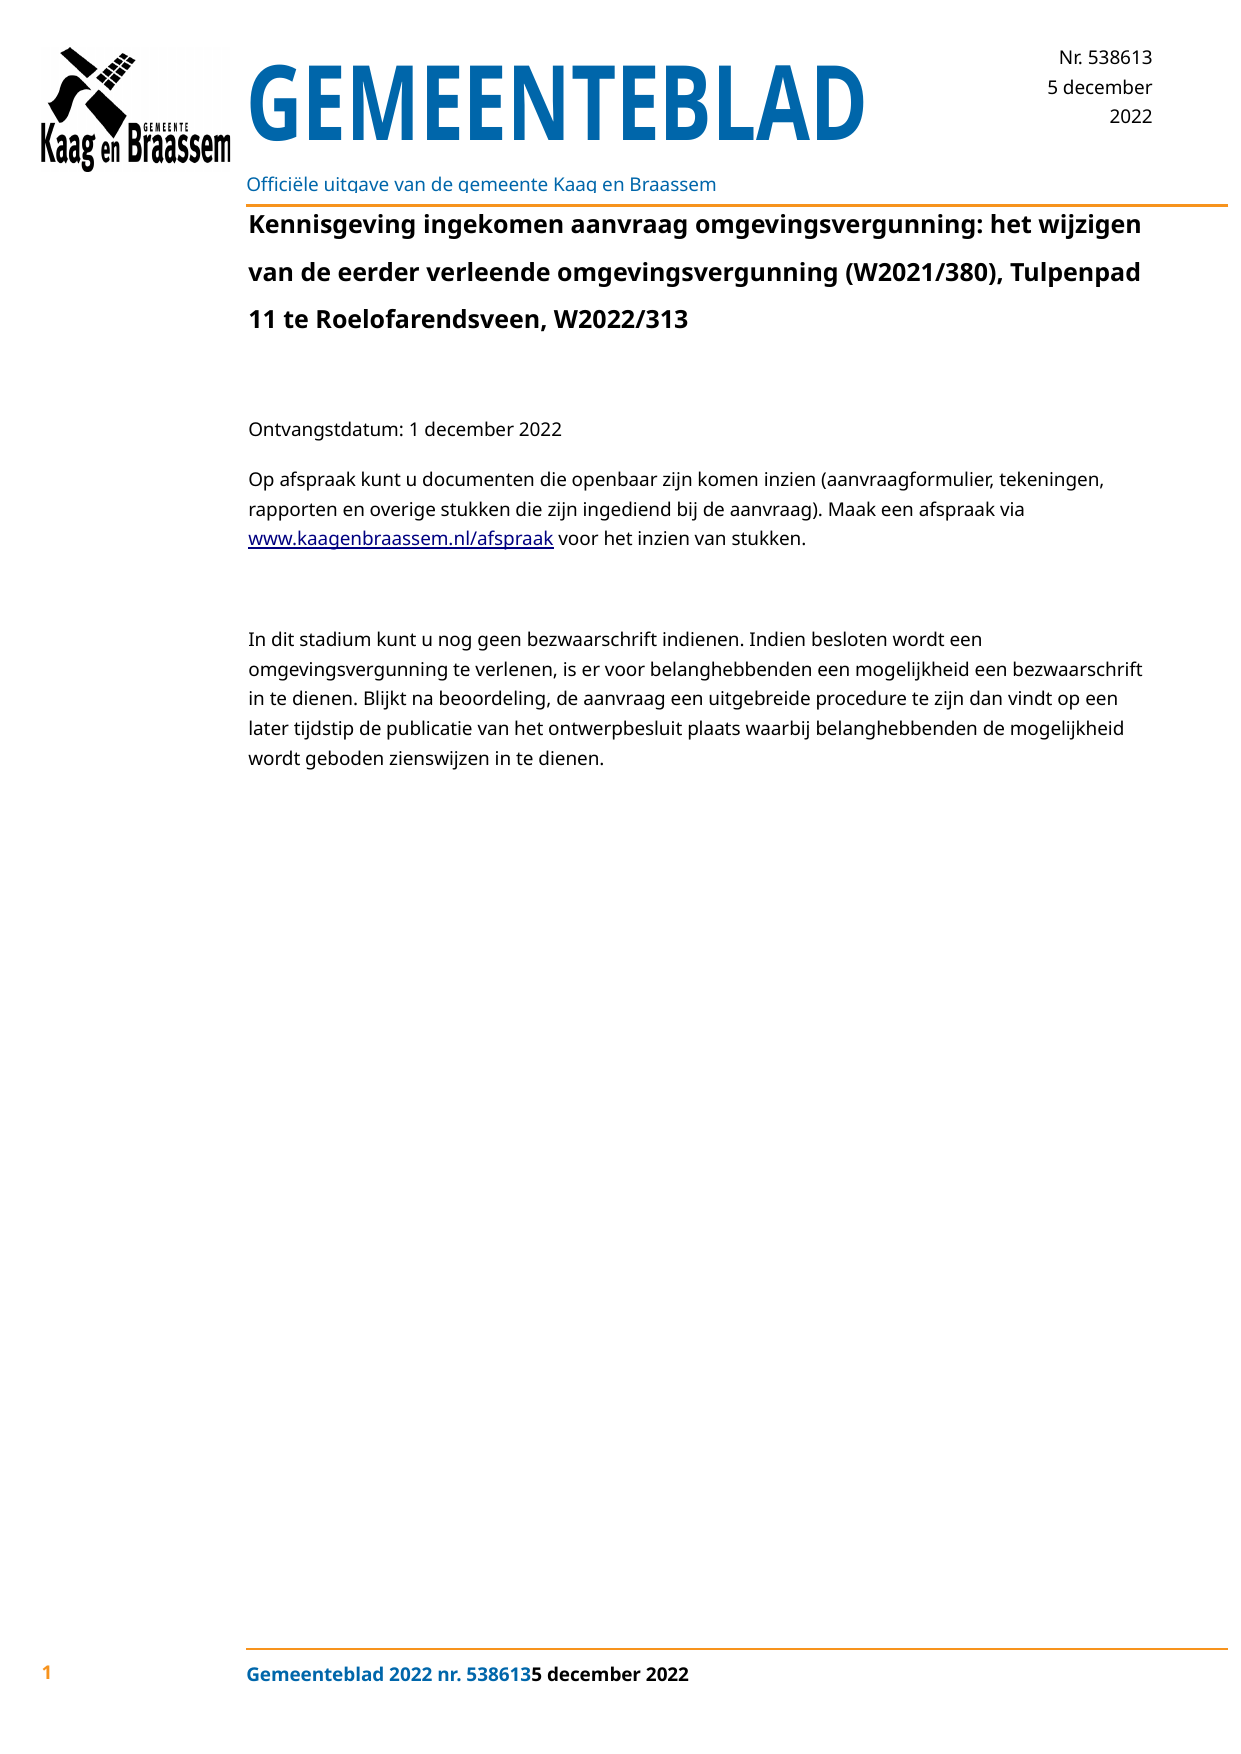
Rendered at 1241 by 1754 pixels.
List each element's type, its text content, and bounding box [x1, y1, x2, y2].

text Op afspraak kunt u documenten die openbaar zijn komen inzien (aanvraagformulier, tekeningen, rapporten en overige stukken die zijn ingediend bij de aanvraag). Maak een afspraak via www.kaagenbraassem.nl/afspraak voor het inzien van stukken. [248, 466, 1152, 551]
text In dit stadium kunt u nog geen bezwaarschrift indienen. Indien besloten wordt een omgevingsvergunning te verlenen, is er voor belanghebbenden een mogelijkheid een bezwaarschrift in te dienen. Blijkt na beoordeling, de aanvraag een uitgebreide procedure te zijn dan vindt op een later tijdstip de publicatie van het ontwerpbesluit plaats waarbij belanghebbenden de mogelijkheid wordt geboden zienswijzen in te dienen. [248, 626, 1152, 770]
text Kennisgeving ingekomen aanvraag omgevingsvergunning: het wijzigen van de eerder verleende omgevingsvergunning (W2021/380), Tulpenpad 11 te Roelofarendsveen, W2022/313 [248, 207, 1152, 336]
text Ontvangstdatum: 1 december 2022 [248, 416, 1152, 442]
picture [41, 47, 231, 172]
